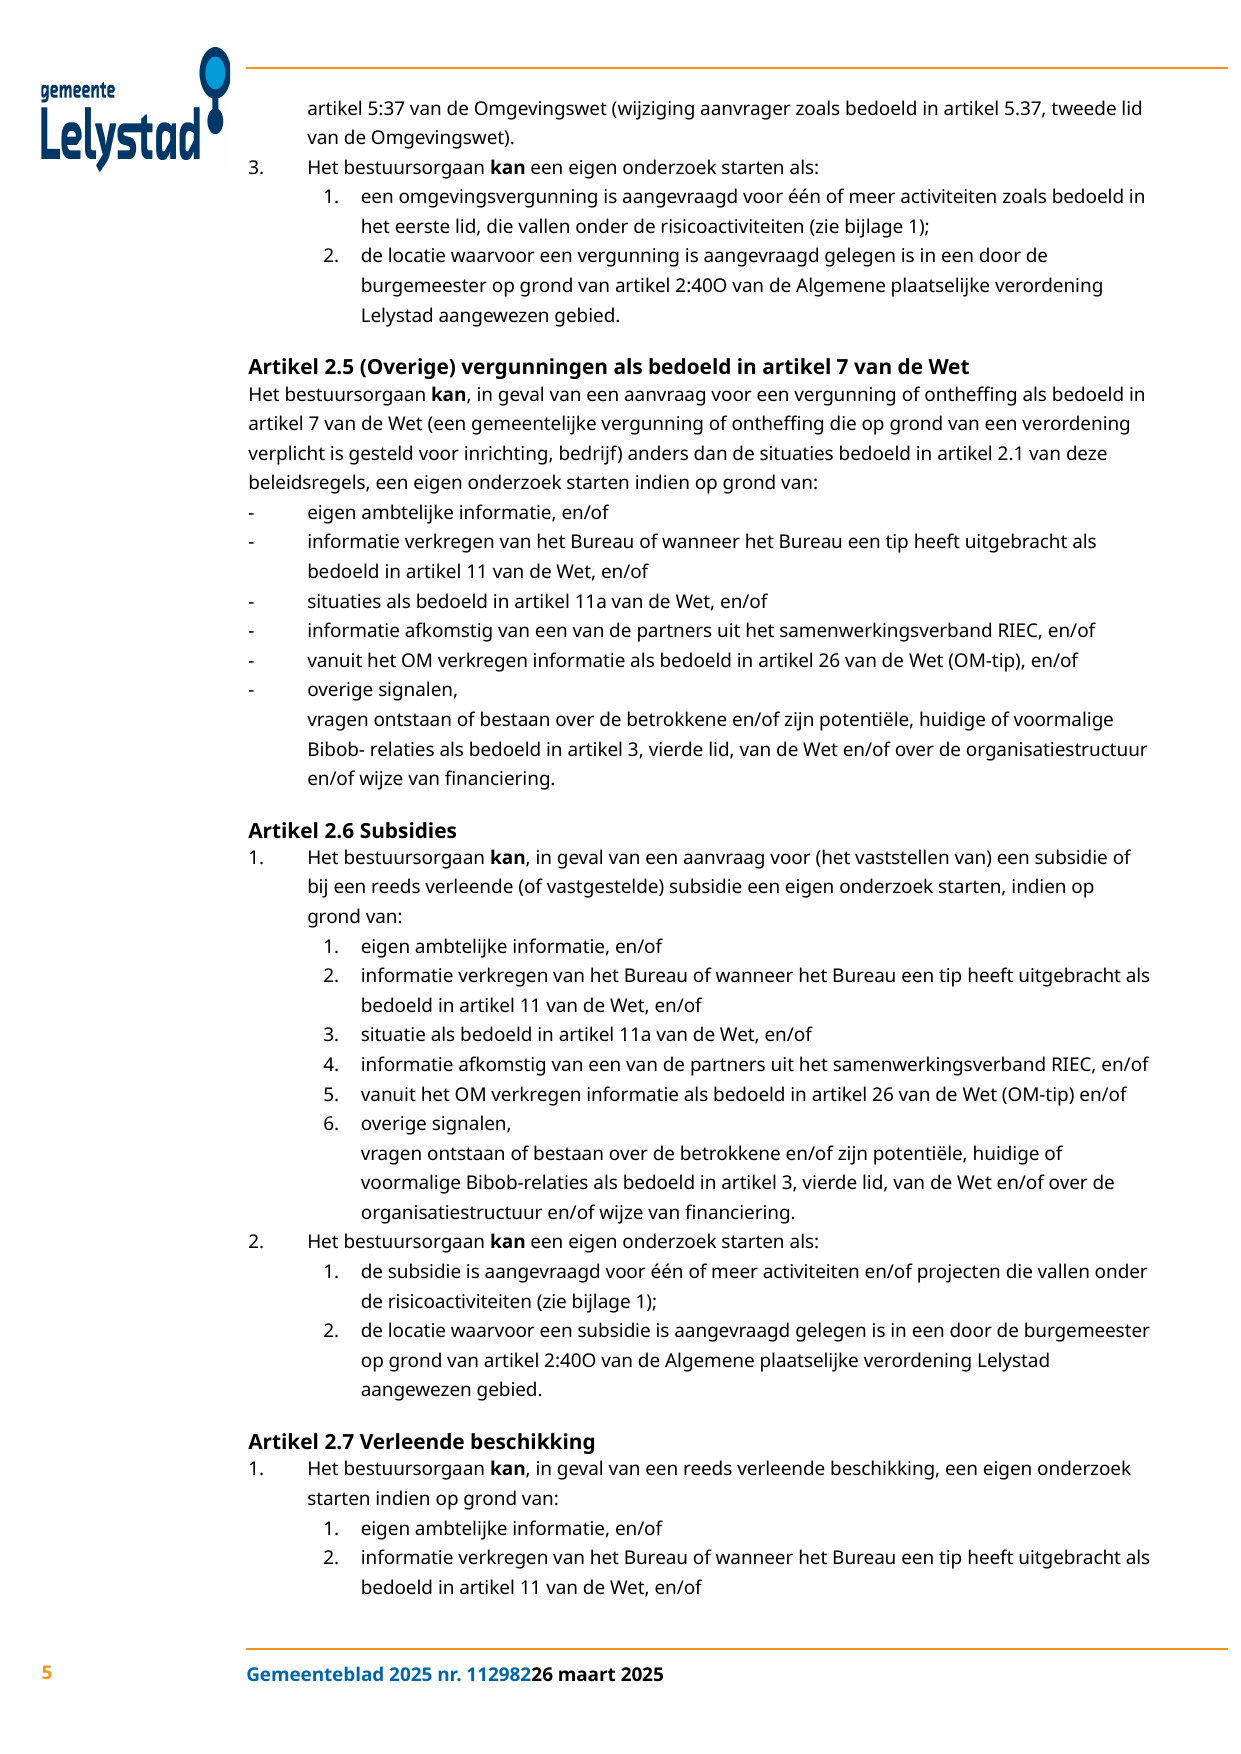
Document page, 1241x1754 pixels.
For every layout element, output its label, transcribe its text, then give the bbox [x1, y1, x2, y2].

text Het bestuursorgaan kan, in geval van een aanvraag voor een vergunning of ontheffing als bedoeld in artikel 7 van de Wet (een gemeentelijke vergunning of ontheffing die op grond van een verordening verplicht is gesteld voor inrichting, bedrijf) anders dan de situaties bedoeld in artikel 2.1 van deze beleidsregels, een eigen onderzoek starten indien op grond van: [248, 381, 1152, 495]
list Het bestuursorgaan kan, in geval van een reeds verleende beschikking, een eigen onderzoek starten indien op grond van: [248, 1456, 1152, 1511]
text Artikel 2.6 Subsidies [248, 816, 1152, 844]
list Het bestuursorgaan kan een eigen onderzoek starten als: [248, 154, 1152, 180]
list de locatie waarvoor een subsidie is aangevraagd gelegen is in een door de burgemeester op grond van artikel 2:40O van de Algemene plaatselijke verordening Lelystad aangewezen gebied. [323, 1317, 1152, 1402]
list de subsidie is aangevraagd voor één of meer activiteiten en/of projecten die vallen onder de risicoactiviteiten (zie bijlage 1); [323, 1258, 1152, 1314]
list situatie als bedoeld in artikel 11a van de Wet, en/of [323, 1022, 1152, 1047]
list vanuit het OM verkregen informatie als bedoeld in artikel 26 van de Wet (OM-tip) en/of [323, 1081, 1152, 1107]
list eigen ambtelijke informatie, en/of [323, 933, 1152, 959]
list informatie afkomstig van een van de partners uit het samenwerkingsverband RIEC, en/of [248, 617, 1152, 643]
list informatie verkregen van het Bureau of wanneer het Bureau een tip heeft uitgebracht als bedoeld in artikel 11 van de Wet, en/of [248, 529, 1152, 584]
list informatie afkomstig van een van de partners uit het samenwerkingsverband RIEC, en/of [323, 1051, 1152, 1077]
list eigen ambtelijke informatie, en/of [248, 499, 1152, 525]
list overige signalen, [248, 677, 1152, 702]
list informatie verkregen van het Bureau of wanneer het Bureau een tip heeft uitgebracht als bedoeld in artikel 11 van de Wet, en/of [323, 962, 1152, 1018]
list Het bestuursorgaan kan een eigen onderzoek starten als: [248, 1229, 1152, 1254]
picture [41, 47, 231, 172]
text Artikel 2.7 Verleende beschikking [248, 1427, 1152, 1456]
list een omgevingsvergunning is aangevraagd voor één of meer activiteiten zoals bedoeld in het eerste lid, die vallen onder de risicoactiviteiten (zie bijlage 1); [323, 183, 1152, 239]
list eigen ambtelijke informatie, en/of [323, 1515, 1152, 1540]
list informatie verkregen van het Bureau of wanneer het Bureau een tip heeft uitgebracht als bedoeld in artikel 11 van de Wet, en/of [323, 1544, 1152, 1599]
list overige signalen, [323, 1110, 1152, 1136]
list artikel 5:37 van de Omgevingswet (wijziging aanvrager zoals bedoeld in artikel 5.37, tweede lid van de Omgevingswet). [248, 95, 1152, 150]
list vragen ontstaan of bestaan over de betrokkene en/of zijn potentiële, huidige of voormalige Bibob- relaties als bedoeld in artikel 3, vierde lid, van de Wet en/of over de organisatiestructuur en/of wijze van financiering. [248, 706, 1152, 791]
list Het bestuursorgaan kan, in geval van een aanvraag voor (het vaststellen van) een subsidie of bij een reeds verleende (of vastgestelde) subsidie een eigen onderzoek starten, indien op grond van: [248, 844, 1152, 929]
list vanuit het OM verkregen informatie als bedoeld in artikel 26 van de Wet (OM-tip), en/of [248, 647, 1152, 673]
list vragen ontstaan of bestaan over de betrokkene en/of zijn potentiële, huidige of voormalige Bibob-relaties als bedoeld in artikel 3, vierde lid, van de Wet en/of over de organisatiestructuur en/of wijze van financiering. [323, 1140, 1152, 1225]
text Artikel 2.5 (Overige) vergunningen als bedoeld in artikel 7 van de Wet [248, 352, 1152, 381]
list situaties als bedoeld in artikel 11a van de Wet, en/of [248, 588, 1152, 613]
list de locatie waarvoor een vergunning is aangevraagd gelegen is in een door de burgemeester op grond van artikel 2:40O van de Algemene plaatselijke verordening Lelystad aangewezen gebied. [323, 243, 1152, 328]
